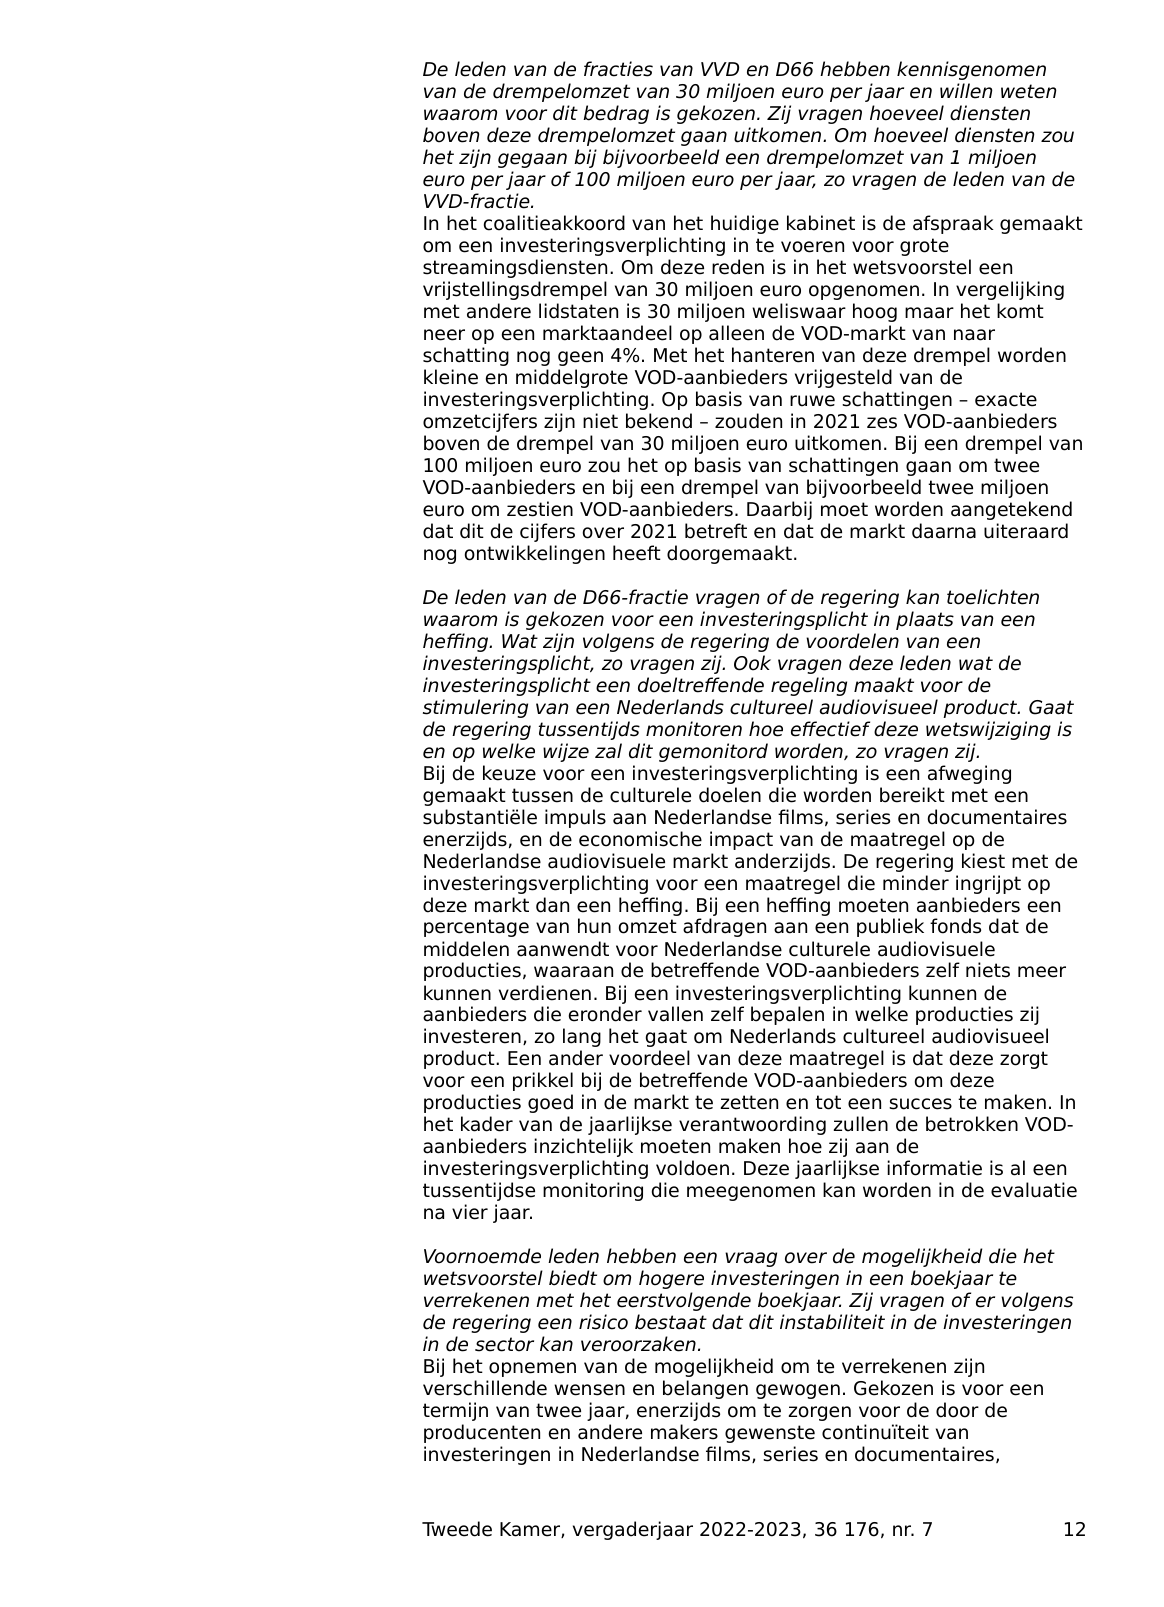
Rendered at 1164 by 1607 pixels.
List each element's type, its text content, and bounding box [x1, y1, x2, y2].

text Bij de keuze voor een investeringsverplichting is een afweging gemaakt tussen de culturele doelen die worden bereikt met een substantiële impuls aan Nederlandse films, series en documentaires enerzijds, en de economische impact van de maatregel op de Nederlandse audiovisuele markt anderzijds. De regering kiest met de investeringsverplichting voor een maatregel die minder ingrijpt op deze markt dan een heffing. Bij een heffing moeten aanbieders een percentage van hun omzet afdragen aan een publiek fonds dat de middelen aanwendt voor Nederlandse culturele audiovisuele producties, waaraan de betreffende VOD-aanbieders zelf niets meer kunnen verdienen. Bij een investeringsverplichting kunnen de aanbieders die eronder vallen zelf bepalen in welke producties zij investeren, zo lang het gaat om Nederlands cultureel audiovisueel product. Een ander voordeel van deze maatregel is dat deze zorgt voor een prikkel bij de betreffende VOD-aanbieders om deze producties goed in de markt te zetten en tot een succes te maken. In het kader van de jaarlijkse verantwoording zullen de betrokken VOD-aanbieders inzichtelijk moeten maken hoe zij aan de investeringsverplichting voldoen. Deze jaarlijkse informatie is al een tussentijdse monitoring die meegenomen kan worden in de evaluatie na vier jaar. [422, 763, 1087, 1224]
text De leden van de D66-fractie vragen of de regering kan toelichten waarom is gekozen voor een investeringsplicht in plaats van een heffing. Wat zijn volgens de regering de voordelen van een investeringsplicht, zo vragen zij. Ook vragen deze leden wat de investeringsplicht een doeltreffende regeling maakt voor de stimulering van een Nederlands cultureel audiovisueel product. Gaat de regering tussentijds monitoren hoe effectief deze wetswijziging is en op welke wijze zal dit gemonitord worden, zo vragen zij. [422, 587, 1087, 763]
text De leden van de fracties van VVD en D66 hebben kennisgenomen van de drempelomzet van 30 miljoen euro per jaar en willen weten waarom voor dit bedrag is gekozen. Zij vragen hoeveel diensten boven deze drempelomzet gaan uitkomen. Om hoeveel diensten zou het zijn gegaan bij bijvoorbeeld een drempelomzet van 1 miljoen euro per jaar of 100 miljoen euro per jaar, zo vragen de leden van de VVD-fractie. [422, 59, 1087, 213]
text In het coalitieakkoord van het huidige kabinet is de afspraak gemaakt om een investeringsverplichting in te voeren voor grote streamingsdiensten. Om deze reden is in het wetsvoorstel een vrijstellingsdrempel van 30 miljoen euro opgenomen. In vergelijking met andere lidstaten is 30 miljoen weliswaar hoog maar het komt neer op een marktaandeel op alleen de VOD-markt van naar schatting nog geen 4%. Met het hanteren van deze drempel worden kleine en middelgrote VOD-aanbieders vrijgesteld van de investeringsverplichting. Op basis van ruwe schattingen – exacte omzetcijfers zijn niet bekend – zouden in 2021 zes VOD-aanbieders boven de drempel van 30 miljoen euro uitkomen. Bij een drempel van 100 miljoen euro zou het op basis van schattingen gaan om twee VOD-aanbieders en bij een drempel van bijvoorbeeld twee miljoen euro om zestien VOD-aanbieders. Daarbij moet worden aangetekend dat dit de cijfers over 2021 betreft en dat de markt daarna uiteraard nog ontwikkelingen heeft doorgemaakt. [422, 213, 1087, 564]
text Voornoemde leden hebben een vraag over de mogelijkheid die het wetsvoorstel biedt om hogere investeringen in een boekjaar te verrekenen met het eerstvolgende boekjaar. Zij vragen of er volgens de regering een risico bestaat dat dit instabiliteit in de investeringen in de sector kan veroorzaken. [422, 1246, 1087, 1356]
text Bij het opnemen van de mogelijkheid om te verrekenen zijn verschillende wensen en belangen gewogen. Gekozen is voor een termijn van twee jaar, enerzijds om te zorgen voor de door de producenten en andere makers gewenste continuïteit van investeringen in Nederlandse films, series en documentaires, [422, 1356, 1087, 1466]
